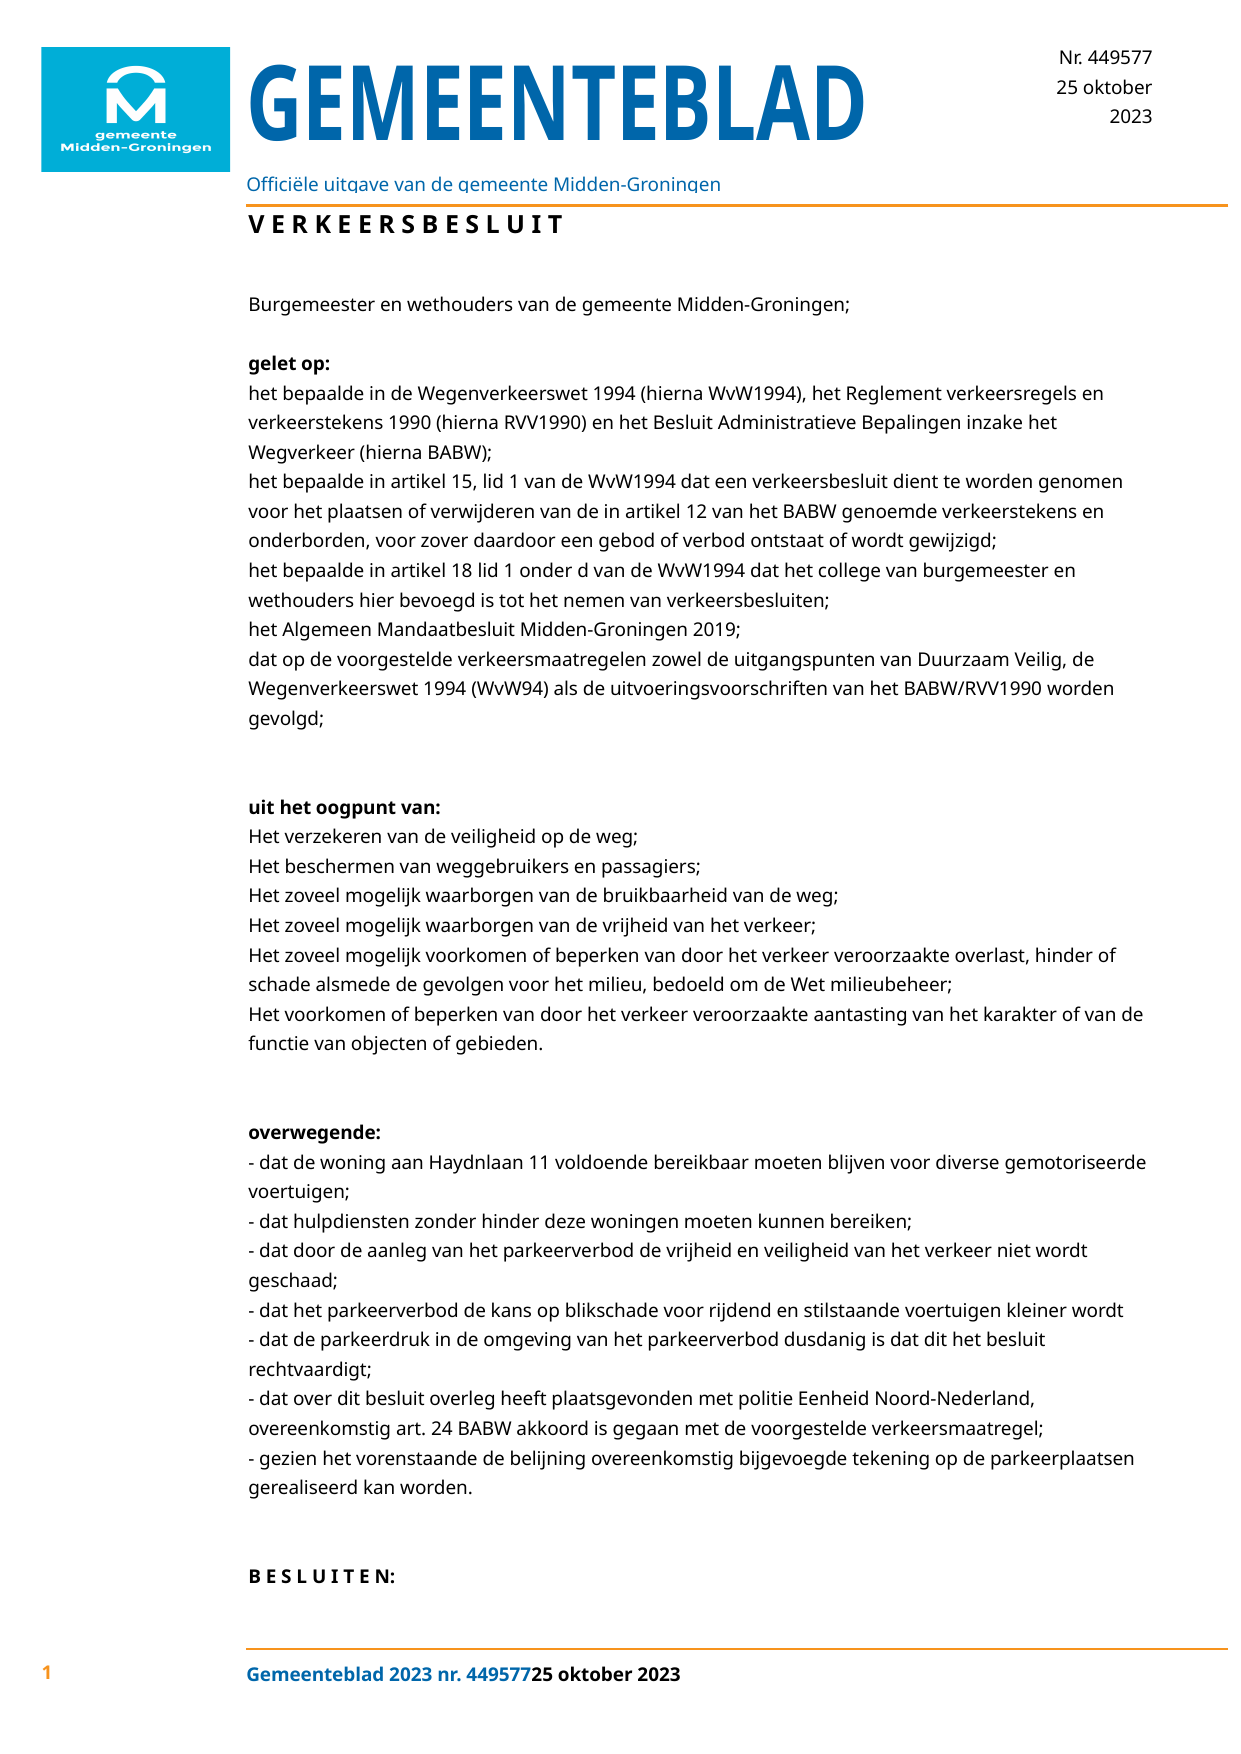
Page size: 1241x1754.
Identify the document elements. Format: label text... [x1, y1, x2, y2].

text - dat de parkeerdruk in de omgeving van het parkeerverbod dusdanig is dat dit het besluit rechtvaardigt; [248, 1326, 1152, 1382]
text - dat het parkeerverbod de kans op blikschade voor rijdend en stilstaande voertuigen kleiner wordt [248, 1297, 1152, 1323]
text Burgemeester en wethouders van de gemeente Midden-Groningen; [248, 291, 1152, 317]
text - dat over dit besluit overleg heeft plaatsgevonden met politie Eenheid Noord-Nederland, overeenkomstig art. 24 BABW akkoord is gegaan met de voorgestelde verkeersmaatregel; [248, 1386, 1152, 1441]
text Het zoveel mogelijk waarborgen van de vrijheid van het verkeer; [248, 912, 1152, 938]
text het bepaalde in artikel 15, lid 1 van de WvW1994 dat een verkeersbesluit dient te worden genomen voor het plaatsen of verwijderen van de in artikel 12 van het BABW genoemde verkeerstekens en onderborden, voor zover daardoor een gebod of verbod ontstaat of wordt gewijzigd; [248, 468, 1152, 553]
text B E S L U I T E N: [248, 1563, 1152, 1589]
text het bepaalde in artikel 18 lid 1 onder d van de WvW1994 dat het college van burgemeester en wethouders hier bevoegd is tot het nemen van verkeersbesluiten; [248, 557, 1152, 613]
picture [107, 89, 165, 122]
text dat op de voorgestelde verkeersmaatregelen zowel de uitgangspunten van Duurzaam Veilig, de Wegenverkeerswet 1994 (WvW94) als de uitvoeringsvoorschriften van het BABW/RVV1990 worden gevolgd; [248, 646, 1152, 731]
text V E R K E E R S B E S L U I T [248, 207, 1152, 241]
text Het zoveel mogelijk waarborgen van de bruikbaarheid van de weg; [248, 883, 1152, 908]
text Het zoveel mogelijk voorkomen of beperken van door het verkeer veroorzaakte overlast, hinder of schade alsmede de gevolgen voor het milieu, bedoeld om de Wet milieubeheer; [248, 942, 1152, 997]
text - dat door de aanleg van het parkeerverbod de vrijheid en veiligheid van het verkeer niet wordt geschaad; [248, 1238, 1152, 1293]
text Het verzekeren van de veiligheid op de weg; [248, 823, 1152, 849]
text uit het oogpunt van: [248, 794, 1152, 820]
picture [108, 66, 164, 82]
picture [184, 146, 190, 153]
text Het beschermen van weggebruikers en passagiers; [248, 853, 1152, 879]
text overwegende: [248, 1119, 1152, 1145]
text - dat de woning aan Haydnlaan 11 voldoende bereikbaar moeten blijven voor diverse gemotoriseerde voertuigen; [248, 1149, 1152, 1204]
text Het voorkomen of beperken van door het verkeer veroorzaakte aantasting van het karakter of van de functie van objecten of gebieden. [248, 1001, 1152, 1056]
text - dat hulpdiensten zonder hinder deze woningen moeten kunnen bereiken; [248, 1208, 1152, 1234]
text - gezien het vorenstaande de belijning overeenkomstig bijgevoegde tekening op de parkeerplaatsen gerealiseerd kan worden. [248, 1445, 1152, 1500]
text gelet op: [248, 350, 1152, 376]
text het Algemeen Mandaatbesluit Midden-Groningen 2019; [248, 616, 1152, 642]
text het bepaalde in de Wegenverkeerswet 1994 (hierna WvW1994), het Reglement verkeersregels en verkeerstekens 1990 (hierna RVV1990) en het Besluit Administratieve Bepalingen inzake het Wegverkeer (hierna BABW); [248, 380, 1152, 465]
